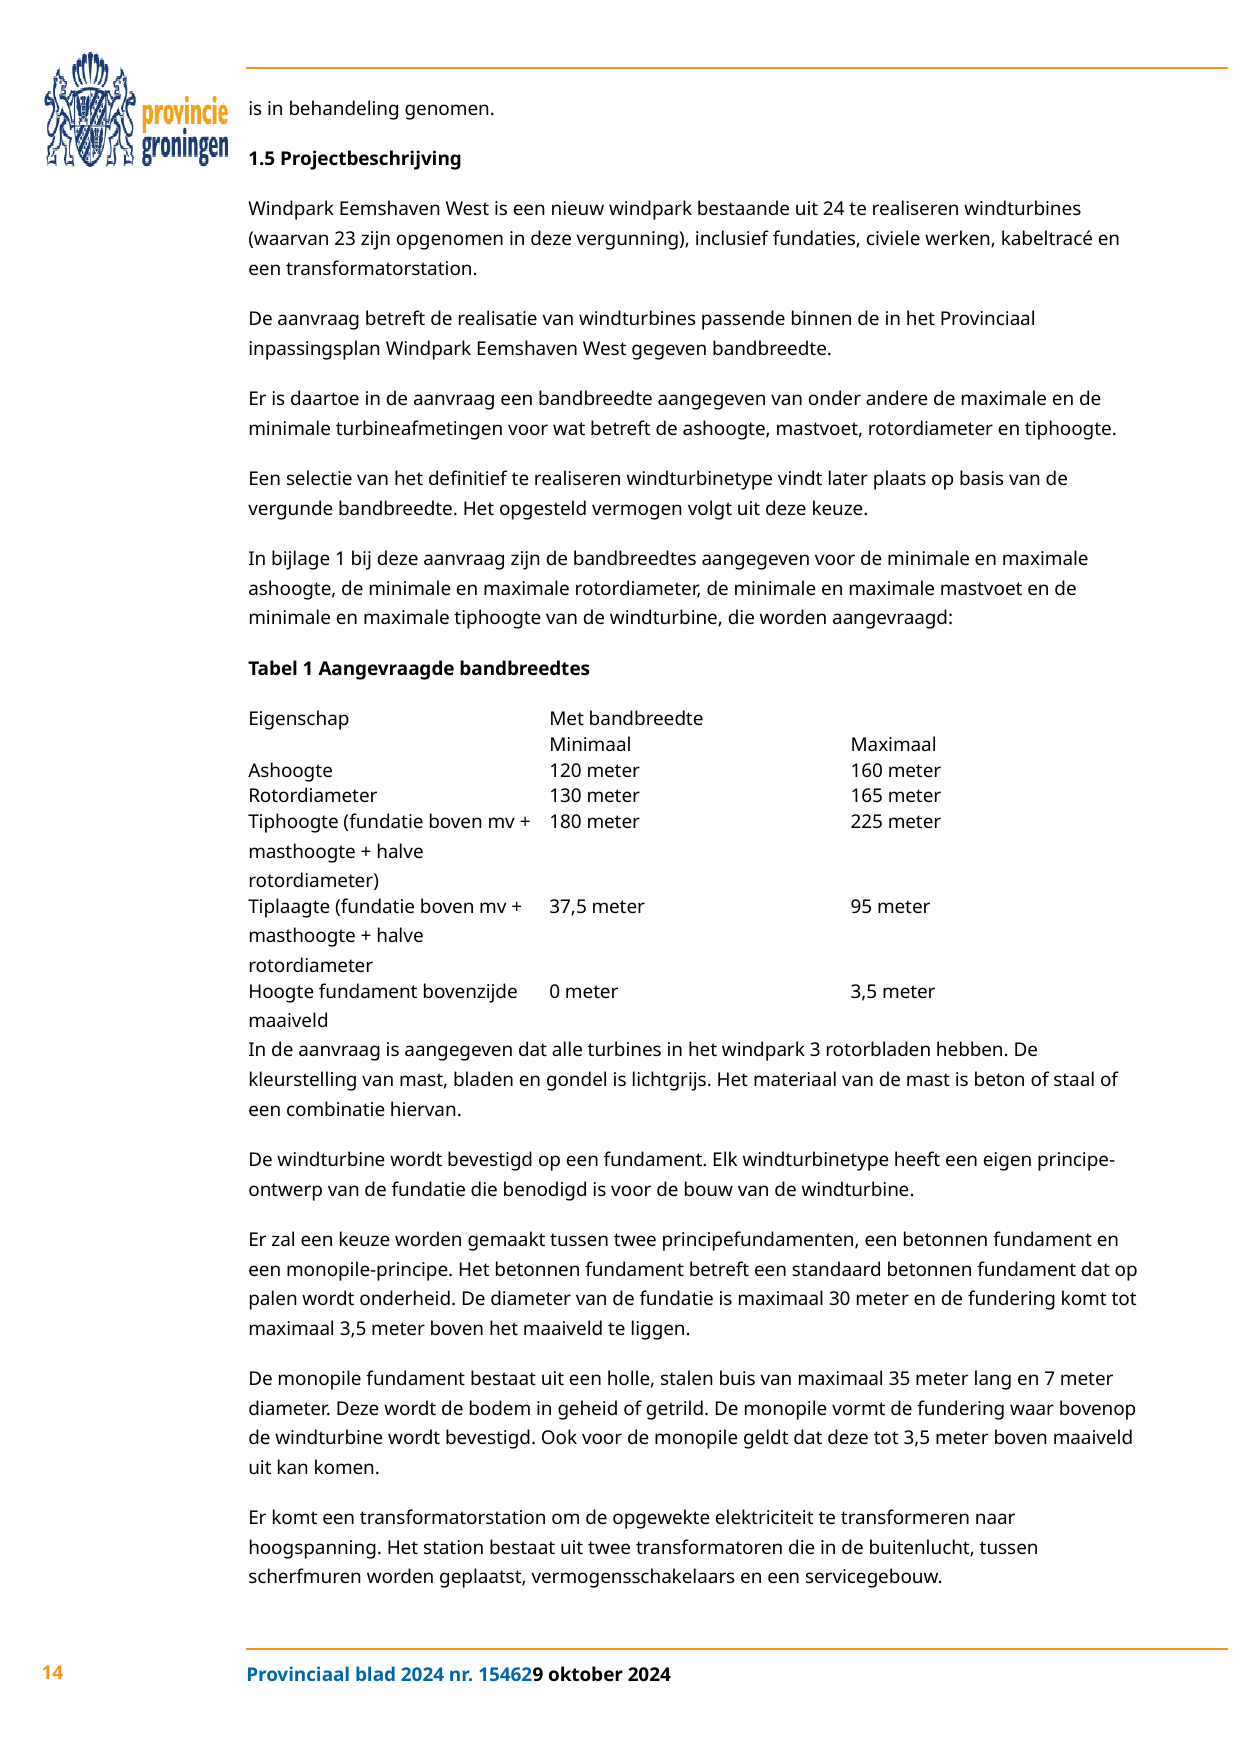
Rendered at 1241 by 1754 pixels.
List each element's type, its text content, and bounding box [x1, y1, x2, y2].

picture [41, 47, 231, 172]
table_cell Rotordiameter [248, 783, 549, 808]
table_cell Hoogte fundament bovenzijde maaiveld [248, 978, 549, 1033]
table_cell Maximaal [850, 731, 1152, 757]
table_cell 37,5 meter [549, 893, 850, 978]
table_header Met bandbreedte [549, 705, 1152, 731]
text Een selectie van het definitief te realiseren windturbinetype vindt later plaats op basis van de vergunde bandbreedte. Het opgesteld vermogen volgt uit deze keuze. [248, 465, 1152, 521]
table_cell 120 meter [549, 757, 850, 782]
text 1.5 Projectbeschrijving [248, 145, 1152, 171]
text Er zal een keuze worden gemaakt tussen twee principefundamenten, een betonnen fundament en een monopile-principe. Het betonnen fundament betreft een standaard betonnen fundament dat op palen wordt onderheid. De diameter van de fundatie is maximaal 30 meter en de fundering komt tot maximaal 3,5 meter boven het maaiveld te liggen. [248, 1226, 1152, 1341]
table_cell 3,5 meter [850, 978, 1152, 1033]
table_cell 95 meter [850, 893, 1152, 978]
text Er komt een transformatorstation om de opgewekte elektriciteit te transformeren naar hoogspanning. Het station bestaat uit twee transformatoren die in de buitenlucht, tussen scherfmuren worden geplaatst, vermogensschakelaars en een servicegebouw. [248, 1504, 1152, 1589]
table_cell 180 meter [549, 808, 850, 893]
table_cell Ashoogte [248, 757, 549, 782]
table_cell 165 meter [850, 783, 1152, 808]
table_cell Tiphoogte (fundatie boven mv + masthoogte + halve rotordiameter) [248, 808, 549, 893]
text In bijlage 1 bij deze aanvraag zijn de bandbreedtes aangegeven voor de minimale en maximale ashoogte, de minimale en maximale rotordiameter, de minimale en maximale mastvoet en de minimale en maximale tiphoogte van de windturbine, die worden aangevraagd: [248, 545, 1152, 630]
table_cell 160 meter [850, 757, 1152, 782]
text In de aanvraag is aangegeven dat alle turbines in het windpark 3 rotorbladen hebben. De kleurstelling van mast, bladen en gondel is lichtgrijs. Het materiaal van de mast is beton of staal of een combinatie hiervan. [248, 1037, 1152, 1121]
text Er is daartoe in de aanvraag een bandbreedte aangegeven van onder andere de maximale en de minimale turbineafmetingen voor wat betreft de ashoogte, mastvoet, rotordiameter en tiphoogte. [248, 385, 1152, 441]
text De monopile fundament bestaat uit een holle, stalen buis van maximaal 35 meter lang en 7 meter diameter. Deze wordt de bodem in geheid of getrild. De monopile vormt de fundering waar bovenop de windturbine wordt bevestigd. Ook voor de monopile geldt dat deze tot 3,5 meter boven maaiveld uit kan komen. [248, 1365, 1152, 1480]
table_cell 225 meter [850, 808, 1152, 893]
text is in behandeling genomen. [248, 95, 1152, 121]
text Tabel 1 Aangevraagde bandbreedtes [248, 655, 1152, 681]
text Windpark Eemshaven West is een nieuw windpark bestaande uit 24 te realiseren windturbines (waarvan 23 zijn opgenomen in deze vergunning), inclusief fundaties, civiele werken, kabeltracé en een transformatorstation. [248, 196, 1152, 281]
table_header Eigenschap [248, 705, 549, 757]
text De aanvraag betreft de realisatie van windturbines passende binnen de in het Provinciaal inpassingsplan Windpark Eemshaven West gegeven bandbreedte. [248, 305, 1152, 361]
table_cell 130 meter [549, 783, 850, 808]
text De windturbine wordt bevestigd op een fundament. Elk windturbinetype heeft een eigen principe-ontwerp van de fundatie die benodigd is voor de bouw van de windturbine. [248, 1146, 1152, 1201]
table_cell Tiplaagte (fundatie boven mv + masthoogte + halve rotordiameter [248, 893, 549, 978]
table_cell 0 meter [549, 978, 850, 1033]
table_cell Minimaal [549, 731, 850, 757]
